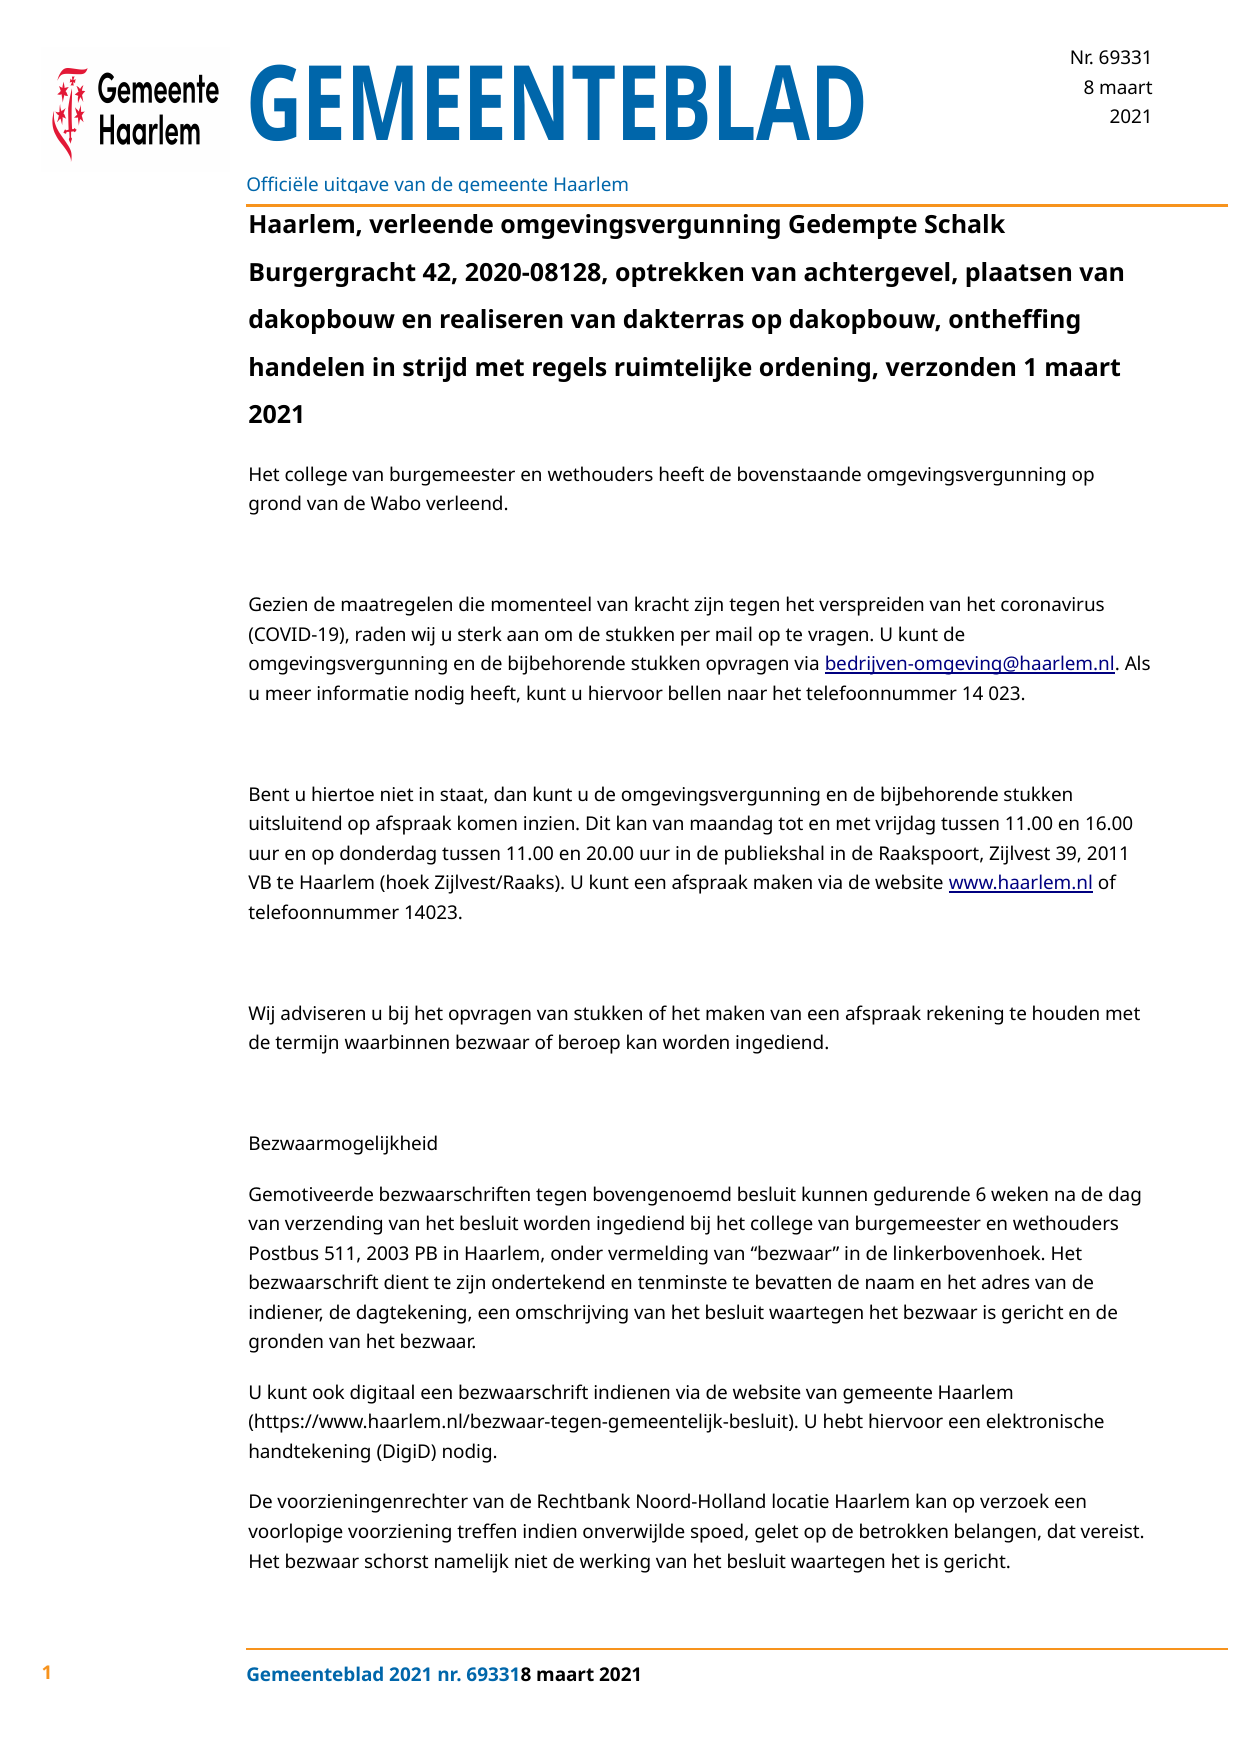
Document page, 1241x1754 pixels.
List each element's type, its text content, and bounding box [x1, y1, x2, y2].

text U kunt ook digitaal een bezwaarschrift indienen via de website van gemeente Haarlem (https://www.haarlem.nl/bezwaar-tegen-gemeentelijk-besluit). U hebt hiervoor een elektronische handtekening (DigiD) nodig. [248, 1379, 1152, 1464]
text Bent u hiertoe niet in staat, dan kunt u de omgevingsvergunning en de bijbehorende stukken uitsluitend op afspraak komen inzien. Dit kan van maandag tot en met vrijdag tussen 11.00 en 16.00 uur en op donderdag tussen 11.00 en 20.00 uur in de publiekshal in de Raakspoort, Zijlvest 39, 2011 VB te Haarlem (hoek Zijlvest/Raaks). U kunt een afspraak maken via de website www.haarlem.nl of telefoonnummer 14023. [248, 781, 1152, 925]
text Wij adviseren u bij het opvragen van stukken of het maken van een afspraak rekening te houden met de termijn waarbinnen bezwaar of beroep kan worden ingediend. [248, 1000, 1152, 1055]
text Gezien de maatregelen die momenteel van kracht zijn tegen het verspreiden van het coronavirus (COVID-19), raden wij u sterk aan om de stukken per mail op te vragen. U kunt de omgevingsvergunning en de bijbehorende stukken opvragen via bedrijven-omgeving@haarlem.nl. Als u meer informatie nodig heeft, kunt u hiervoor bellen naar het telefoonnummer 14 023. [248, 591, 1152, 706]
text Gemotiveerde bezwaarschriften tegen bovengenoemd besluit kunnen gedurende 6 weken na de dag van verzending van het besluit worden ingediend bij het college van burgemeester en wethouders Postbus 511, 2003 PB in Haarlem, onder vermelding van “bezwaar” in de linkerbovenhoek. Het bezwaarschrift dient te zijn ondertekend en tenminste te bevatten de naam en het adres van de indiener, de dagtekening, een omschrijving van het besluit waartegen het bezwaar is gericht en de gronden van het bezwaar. [248, 1181, 1152, 1354]
text Haarlem, verleende omgevingsvergunning Gedempte Schalk Burgergracht 42, 2020-08128, optrekken van achtergevel, plaatsen van dakopbouw en realiseren van dakterras op dakopbouw, ontheffing handelen in strijd met regels ruimtelijke ordening, verzonden 1 maart 2021 [248, 207, 1152, 431]
text Bezwaarmogelijkheid [248, 1130, 1152, 1156]
text De voorzieningenrechter van de Rechtbank Noord-Holland locatie Haarlem kan op verzoek een voorlopige voorziening treffen indien onverwijlde spoed, gelet op de betrokken belangen, dat vereist. Het bezwaar schorst namelijk niet de werking van het besluit waartegen het is gericht. [248, 1489, 1152, 1573]
text Het college van burgemeester en wethouders heeft de bovenstaande omgevingsvergunning op grond van de Wabo verleend. [248, 461, 1152, 516]
picture [41, 47, 231, 172]
